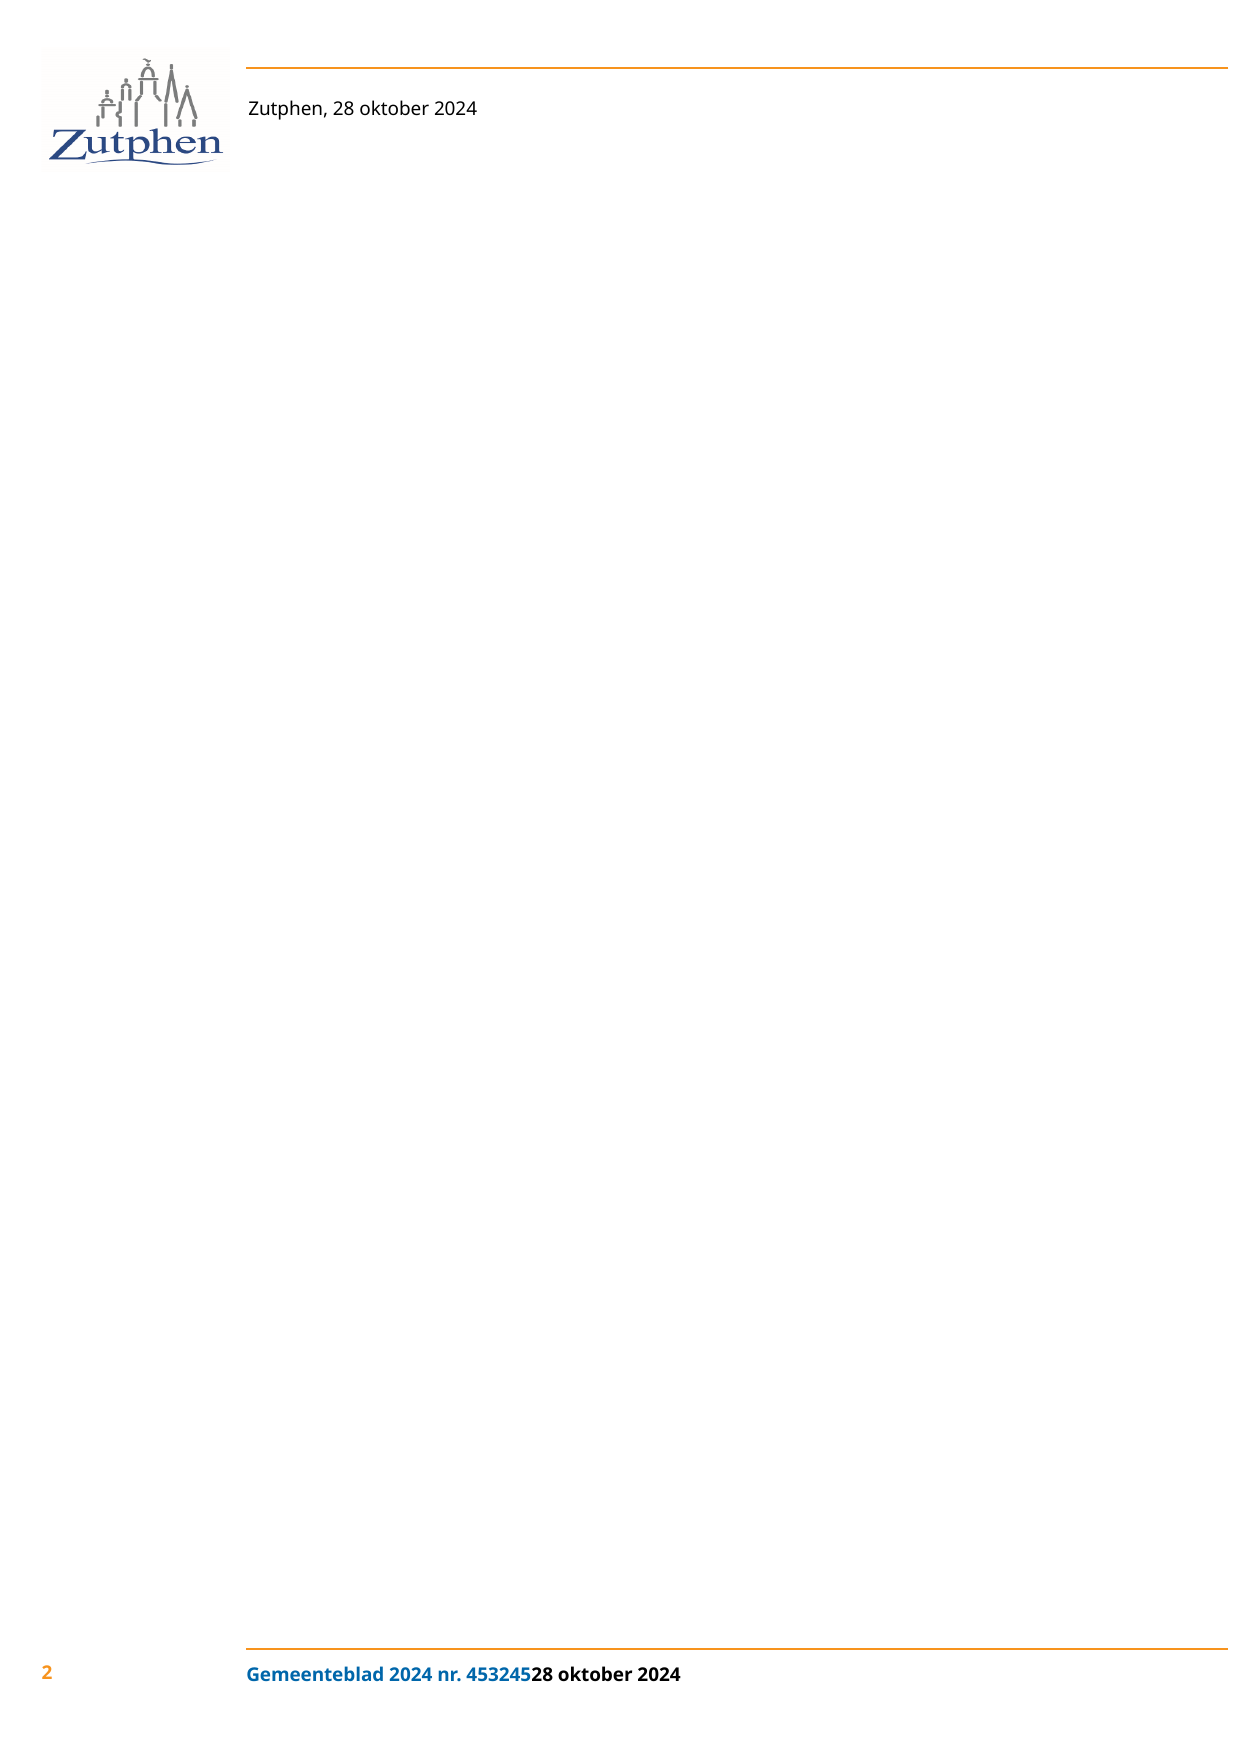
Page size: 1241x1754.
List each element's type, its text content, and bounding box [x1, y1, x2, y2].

picture [41, 47, 231, 172]
text Zutphen, 28 oktober 2024 [248, 95, 1152, 121]
